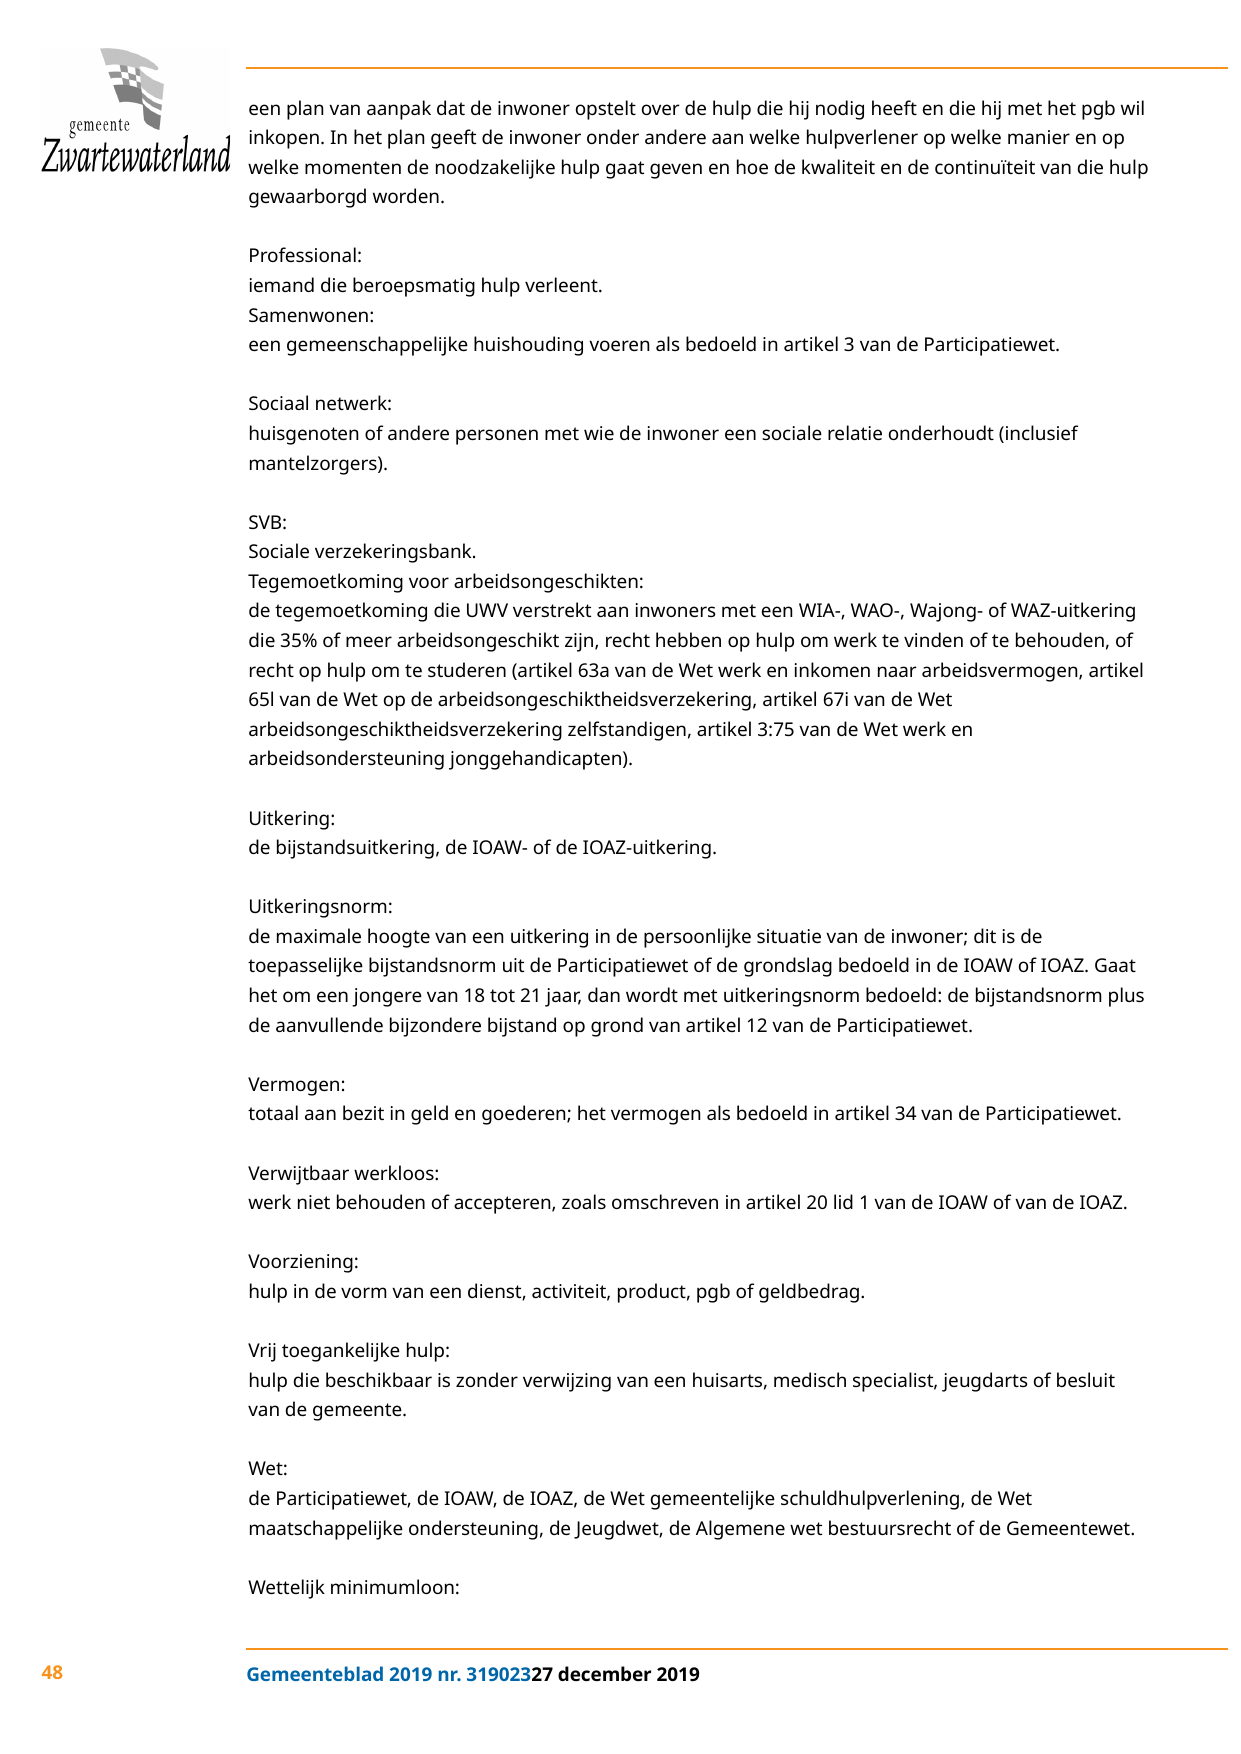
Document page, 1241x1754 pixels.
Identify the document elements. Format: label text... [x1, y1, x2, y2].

text Professional: [248, 243, 1152, 268]
text Uitkering: [248, 805, 1152, 831]
text hulp die beschikbaar is zonder verwijzing van een huisarts, medisch specialist, jeugdarts of besluit van de gemeente. [248, 1367, 1152, 1422]
text hulp in de vorm van een dienst, activiteit, product, pgb of geldbedrag. [248, 1278, 1152, 1304]
text de Participatiewet, de IOAW, de IOAZ, de Wet gemeentelijke schuldhulpverlening, de Wet maatschappelijke ondersteuning, de Jeugdwet, de Algemene wet bestuursrecht of de Gemeentewet. [248, 1485, 1152, 1541]
text Sociale verzekeringsbank. [248, 538, 1152, 564]
text Tegemoetkoming voor arbeidsongeschikten: [248, 568, 1152, 594]
text Samenwonen: [248, 302, 1152, 328]
text Sociaal netwerk: [248, 391, 1152, 416]
text Wettelijk minimumloon: [248, 1574, 1152, 1600]
text Uitkeringsnorm: [248, 893, 1152, 919]
text Wet: [248, 1456, 1152, 1481]
text SVB: [248, 509, 1152, 535]
text Vermogen: [248, 1071, 1152, 1097]
text werk niet behouden of accepteren, zoals omschreven in artikel 20 lid 1 van de IOAW of van de IOAZ. [248, 1189, 1152, 1215]
text de tegemoetkoming die UWV verstrekt aan inwoners met een WIA-, WAO-, Wajong- of WAZ-uitkering die 35% of meer arbeidsongeschikt zijn, recht hebben op hulp om werk te vinden of te behouden, of recht op hulp om te studeren (artikel 63a van de Wet werk en inkomen naar arbeidsvermogen, artikel 65l van de Wet op de arbeidsongeschiktheidsverzekering, artikel 67i van de Wet arbeidsongeschiktheidsverzekering zelfstandigen, artikel 3:75 van de Wet werk en arbeidsondersteuning jonggehandicapten). [248, 598, 1152, 771]
text Verwijtbaar werkloos: [248, 1160, 1152, 1186]
text Vrij toegankelijke hulp: [248, 1337, 1152, 1363]
text totaal aan bezit in geld en goederen; het vermogen als bedoeld in artikel 34 van de Participatiewet. [248, 1101, 1152, 1126]
picture [41, 47, 231, 172]
text Voorziening: [248, 1248, 1152, 1274]
text een gemeenschappelijke huishouding voeren als bedoeld in artikel 3 van de Participatiewet. [248, 331, 1152, 357]
text een plan van aanpak dat de inwoner opstelt over de hulp die hij nodig heeft en die hij met het pgb wil inkopen. In het plan geeft de inwoner onder andere aan welke hulpverlener op welke manier en op welke momenten de noodzakelijke hulp gaat geven en hoe de kwaliteit en de continuïteit van die hulp gewaarborgd worden. [248, 95, 1152, 209]
text de maximale hoogte van een uitkering in de persoonlijke situatie van de inwoner; dit is de toepasselijke bijstandsnorm uit de Participatiewet of de grondslag bedoeld in de IOAW of IOAZ. Gaat het om een jongere van 18 tot 21 jaar, dan wordt met uitkeringsnorm bedoeld: de bijstandsnorm plus de aanvullende bijzondere bijstand op grond van artikel 12 van de Participatiewet. [248, 923, 1152, 1038]
text huisgenoten of andere personen met wie de inwoner een sociale relatie onderhoudt (inclusief mantelzorgers). [248, 420, 1152, 476]
text de bijstandsuitkering, de IOAW- of de IOAZ-uitkering. [248, 834, 1152, 860]
text iemand die beroepsmatig hulp verleent. [248, 272, 1152, 298]
